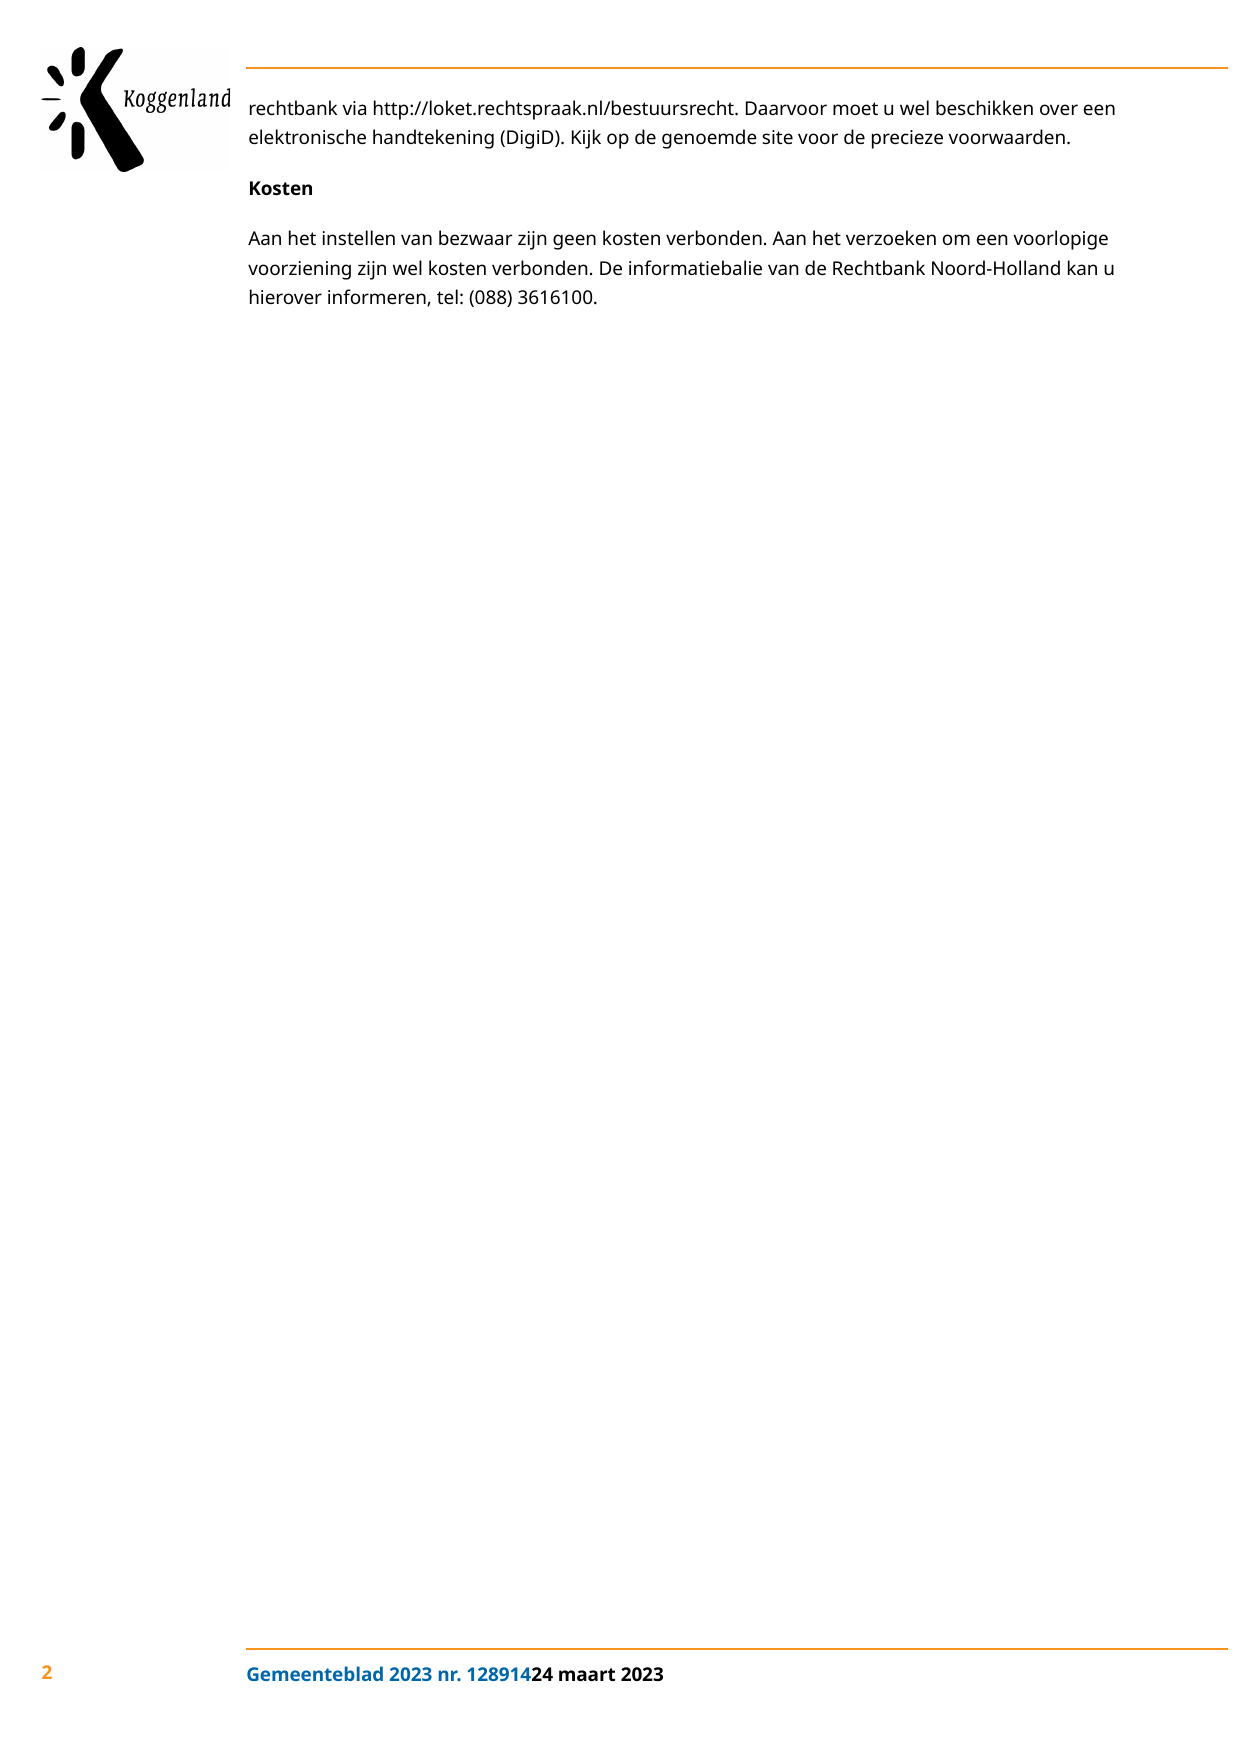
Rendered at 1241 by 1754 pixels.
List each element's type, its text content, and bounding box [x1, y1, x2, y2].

text rechtbank via http://loket.rechtspraak.nl/bestuursrecht. Daarvoor moet u wel beschikken over een elektronische handtekening (DigiD). Kijk op de genoemde site voor de precieze voorwaarden. [248, 95, 1152, 150]
text Kosten [248, 175, 1152, 201]
picture [41, 47, 231, 172]
text Aan het instellen van bezwaar zijn geen kosten verbonden. Aan het verzoeken om een voorlopige voorziening zijn wel kosten verbonden. De informatiebalie van de Rechtbank Noord-Holland kan u hierover informeren, tel: (088) 3616100. [248, 225, 1152, 310]
